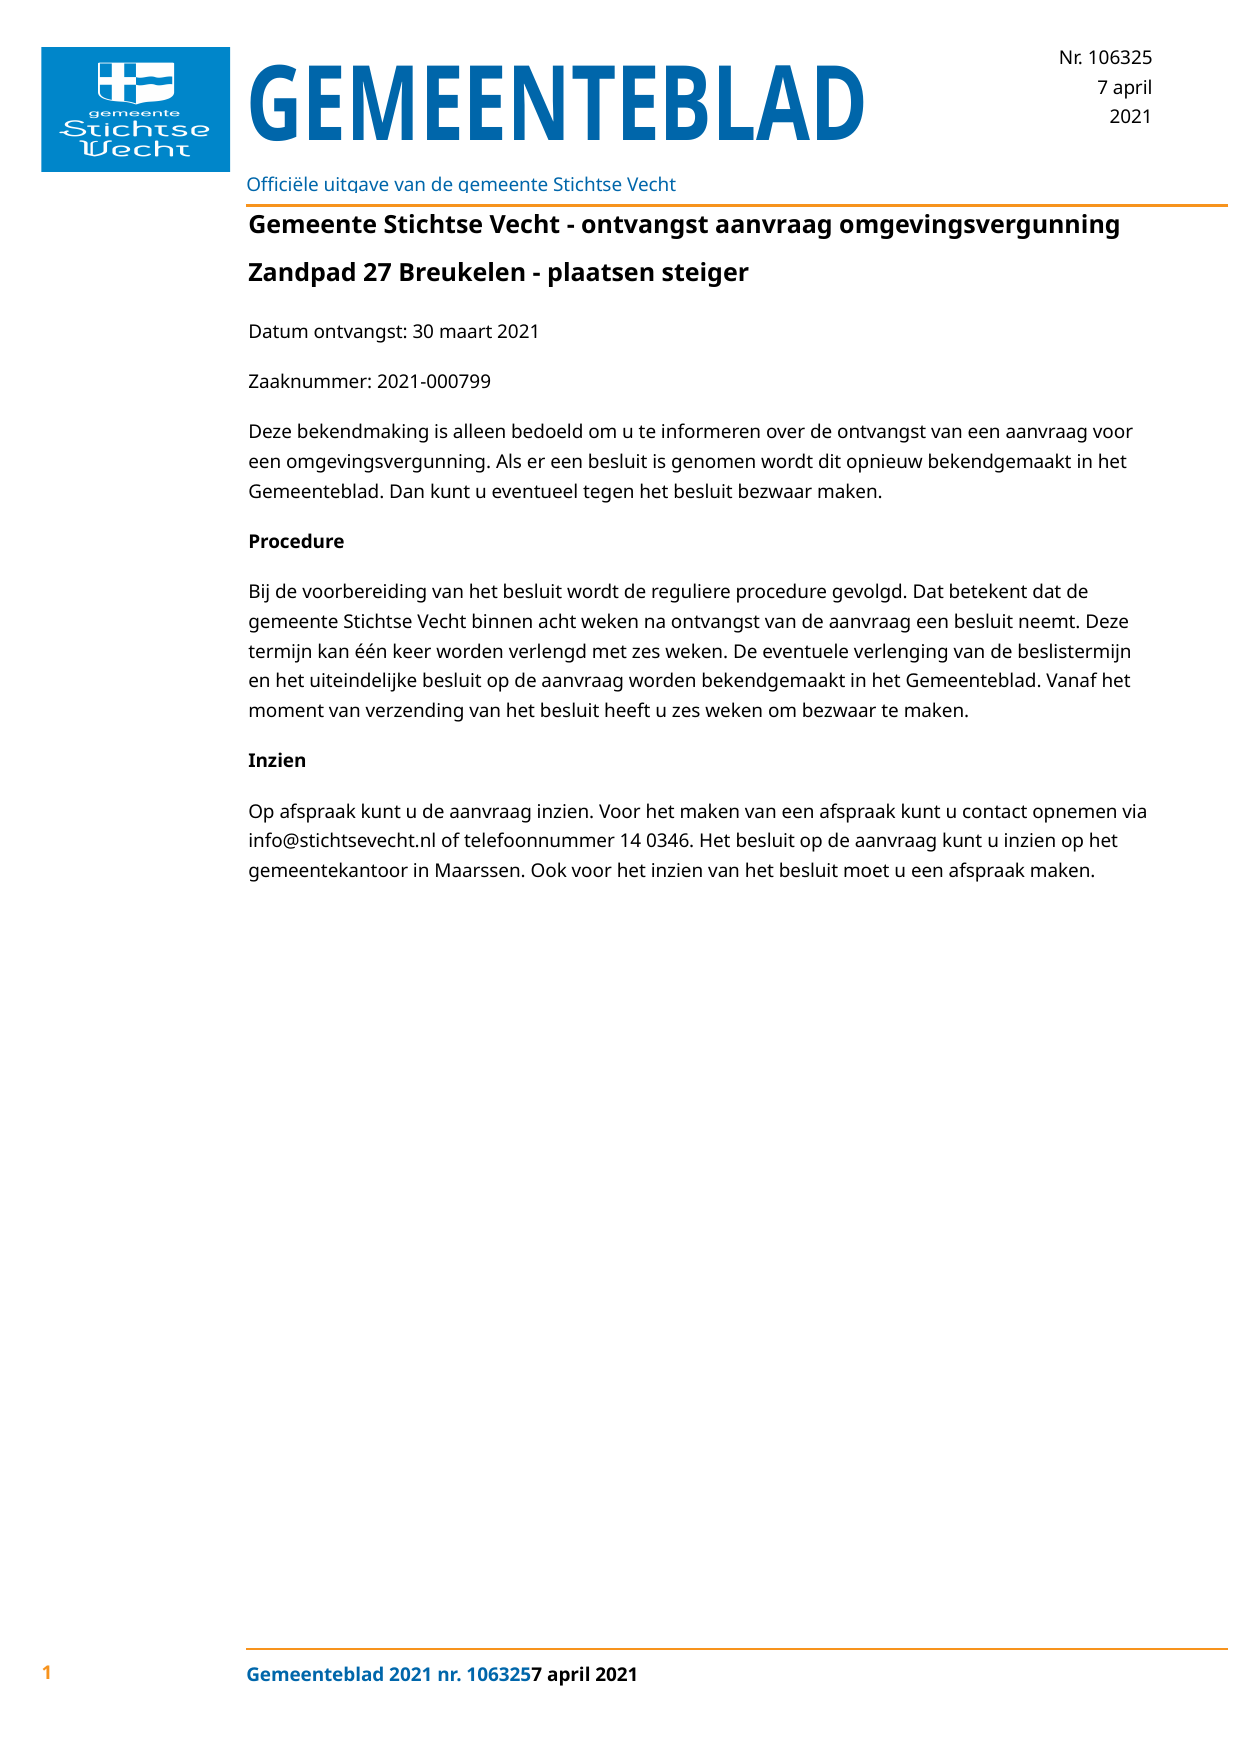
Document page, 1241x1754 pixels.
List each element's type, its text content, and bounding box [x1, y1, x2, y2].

text Procedure [248, 528, 1152, 554]
picture [99, 63, 135, 101]
text Datum ontvangst: 30 maart 2021 [248, 318, 1152, 344]
picture [137, 63, 174, 103]
text Zaaknummer: 2021-000799 [248, 368, 1152, 394]
text Deze bekendmaking is alleen bedoeld om u te informeren over de ontvangst van een aanvraag voor een omgevingsvergunning. Als er een besluit is genomen wordt dit opnieuw bekendgemaakt in het Gemeenteblad. Dan kunt u eventueel tegen het besluit bezwaar maken. [248, 419, 1152, 504]
text Op afspraak kunt u de aanvraag inzien. Voor het maken van een afspraak kunt u contact opnemen via info@stichtsevecht.nl of telefoonnummer 14 0346. Het besluit op de aanvraag kunt u inzien op het gemeentekantoor in Maarssen. Ook voor het inzien van het besluit moet u een afspraak maken. [248, 798, 1152, 883]
text Gemeente Stichtse Vecht - ontvangst aanvraag omgevingsvergunning Zandpad 27 Breukelen - plaatsen steiger [248, 207, 1152, 288]
text Inzien [248, 747, 1152, 773]
text Bij de voorbereiding van het besluit wordt de reguliere procedure gevolgd. Dat betekent dat de gemeente Stichtse Vecht binnen acht weken na ontvangst van de aanvraag een besluit neemt. Deze termijn kan één keer worden verlengd met zes weken. De eventuele verlenging van de beslistermijn en het uiteindelijke besluit op de aanvraag worden bekendgemaakt in het Gemeenteblad. Vanaf het moment van verzending van het besluit heeft u zes weken om bezwaar te maken. [248, 579, 1152, 723]
